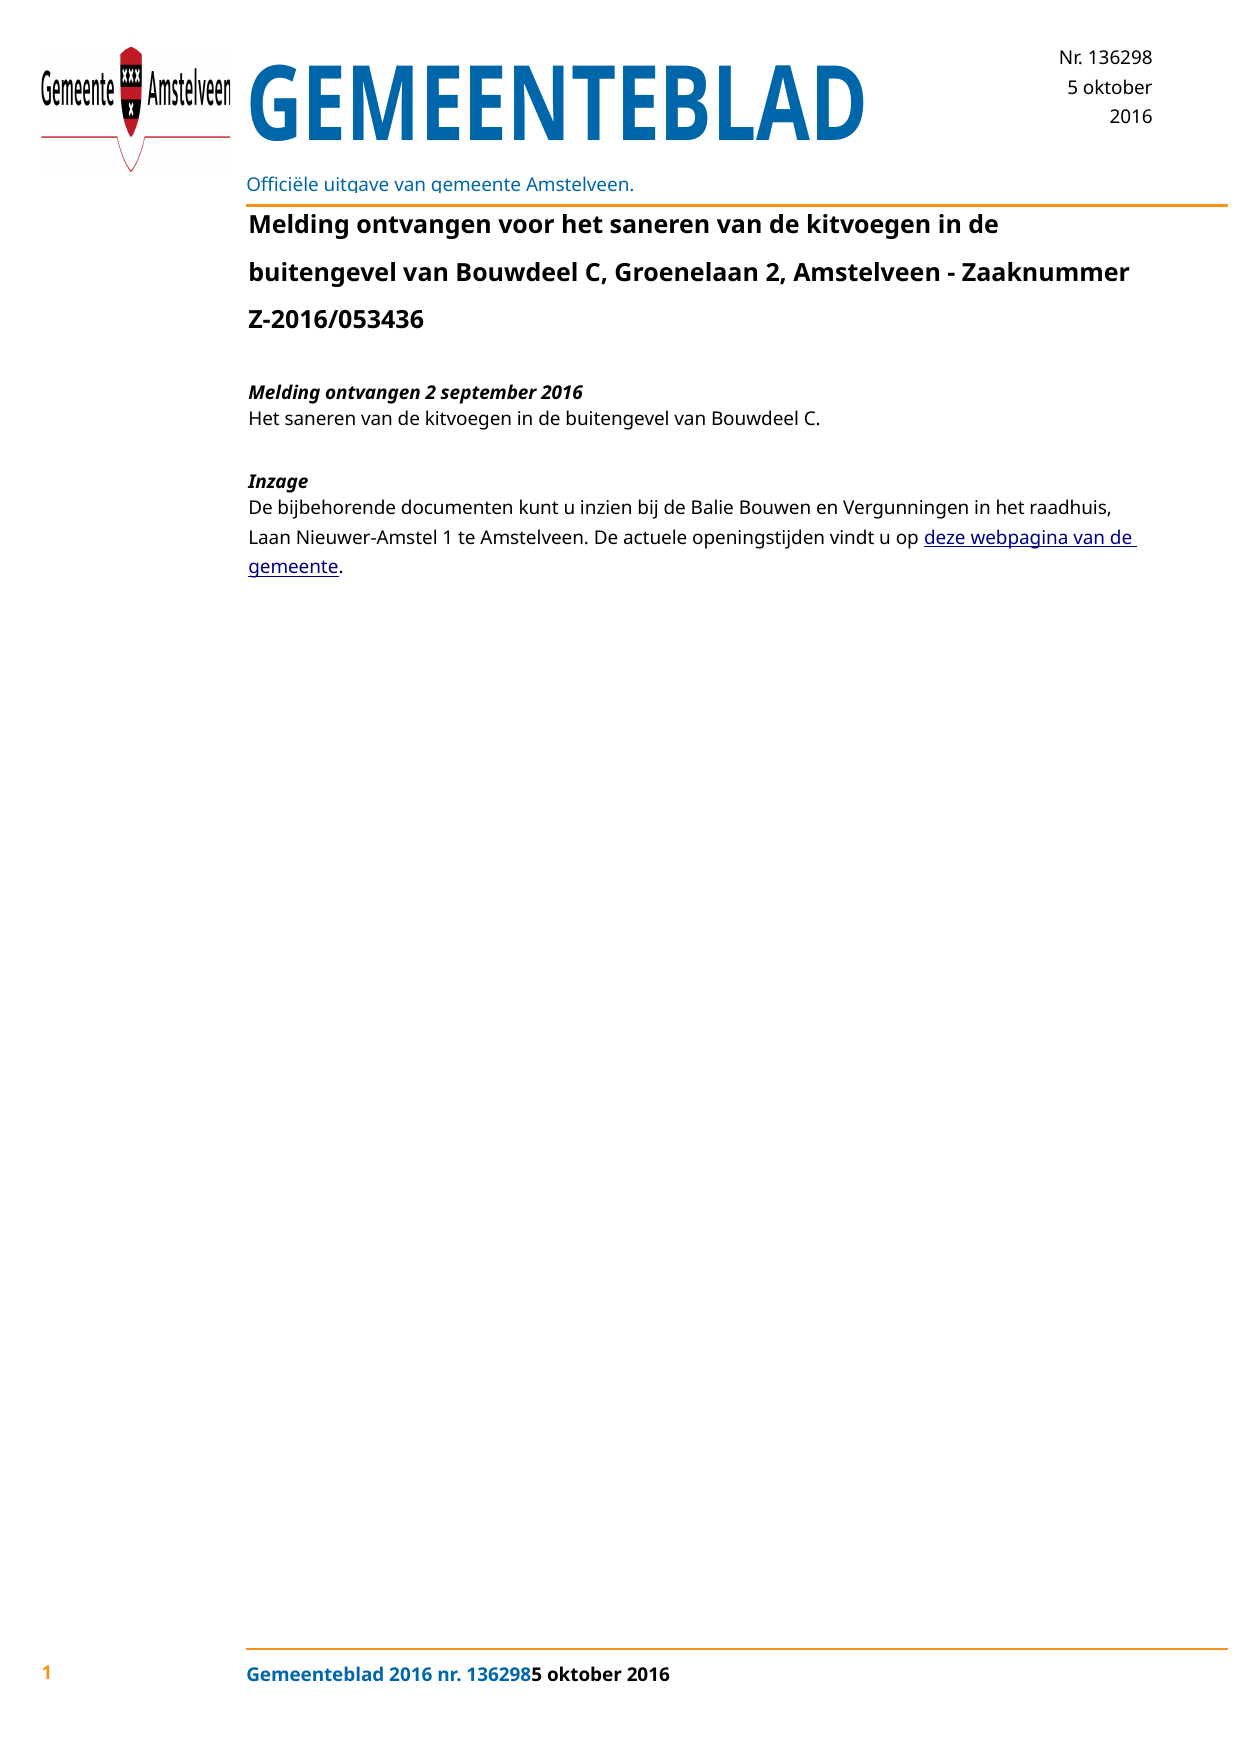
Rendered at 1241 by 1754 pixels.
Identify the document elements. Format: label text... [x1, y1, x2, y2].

picture [41, 47, 231, 172]
text Melding ontvangen 2 september 2016 [248, 379, 1152, 405]
text Melding ontvangen voor het saneren van de kitvoegen in de buitengevel van Bouwdeel C, Groenelaan 2, Amstelveen - Zaaknummer Z-2016/053436 [248, 207, 1152, 336]
text Inzage [248, 469, 1152, 494]
text De bijbehorende documenten kunt u inzien bij de Balie Bouwen en Vergunningen in het raadhuis, Laan Nieuwer-Amstel 1 te Amstelveen. De actuele openingstijden vindt u op deze webpagina van de gemeente. [248, 494, 1152, 579]
text Het saneren van de kitvoegen in de buitengevel van Bouwdeel C. [248, 405, 1152, 431]
